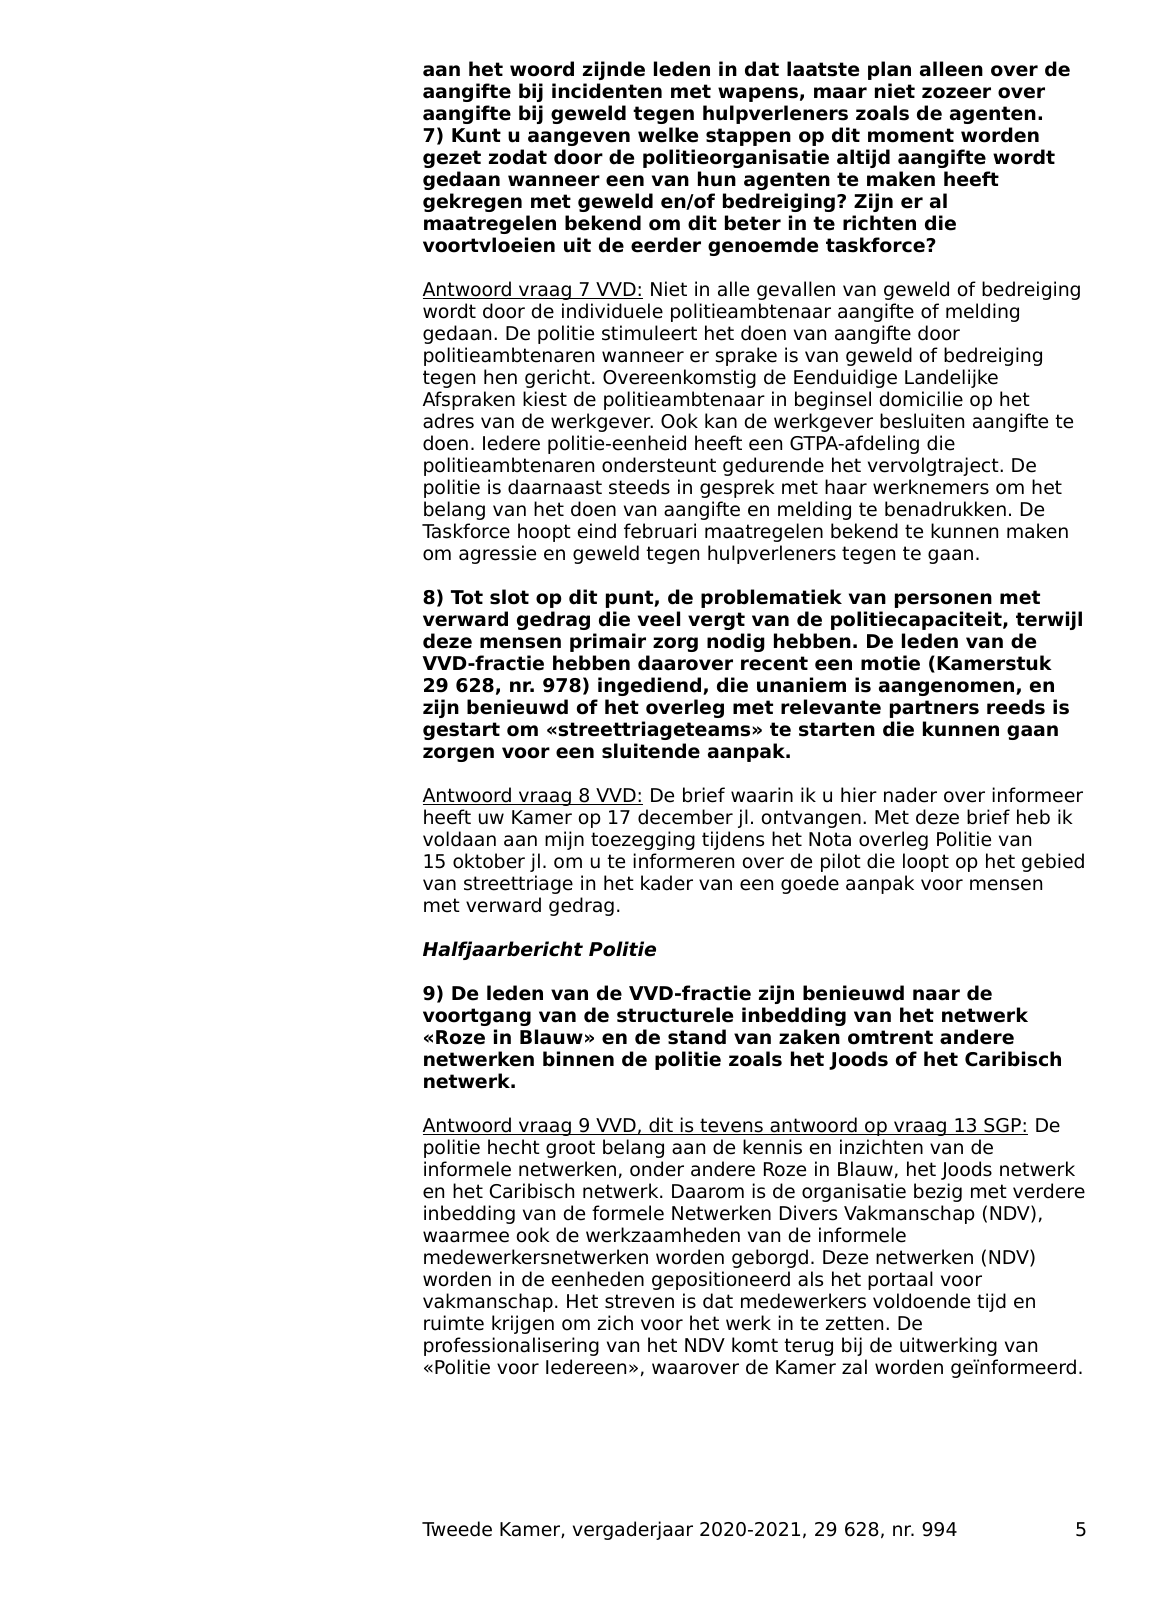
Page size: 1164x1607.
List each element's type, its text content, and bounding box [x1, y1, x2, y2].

text Antwoord vraag 7 VVD: Niet in alle gevallen van geweld of bedreiging wordt door de individuele politieambtenaar aangifte of melding gedaan. De politie stimuleert het doen van aangifte door politieambtenaren wanneer er sprake is van geweld of bedreiging tegen hen gericht. Overeenkomstig de Eenduidige Landelijke Afspraken kiest de politieambtenaar in beginsel domicilie op het adres van de werkgever. Ook kan de werkgever besluiten aangifte te doen. Iedere politie-eenheid heeft een GTPA-afdeling die politieambtenaren ondersteunt gedurende het vervolgtraject. De politie is daarnaast steeds in gesprek met haar werknemers om het belang van het doen van aangifte en melding te benadrukken. De Taskforce hoopt eind februari maatregelen bekend te kunnen maken om agressie en geweld tegen hulpverleners tegen te gaan. [422, 279, 1087, 565]
text Antwoord vraag 9 VVD, dit is tevens antwoord op vraag 13 SGP: De politie hecht groot belang aan de kennis en inzichten van de informele netwerken, onder andere Roze in Blauw, het Joods netwerk en het Caribisch netwerk. Daarom is de organisatie bezig met verdere inbedding van de formele Netwerken Divers Vakmanschap (NDV), waarmee ook de werkzaamheden van de informele medewerkersnetwerken worden geborgd. Deze netwerken (NDV) worden in de eenheden gepositioneerd als het portaal voor vakmanschap. Het streven is dat medewerkers voldoende tijd en ruimte krijgen om zich voor het werk in te zetten. De professionalisering van het NDV komt terug bij de uitwerking van «Politie voor Iedereen», waarover de Kamer zal worden geïnformeerd. [422, 1115, 1087, 1379]
text 9) De leden van de VVD-fractie zijn benieuwd naar de voortgang van de structurele inbedding van het netwerk «Roze in Blauw» en de stand van zaken omtrent andere netwerken binnen de politie zoals het Joods of het Caribisch netwerk. [422, 983, 1087, 1093]
text Antwoord vraag 8 VVD: De brief waarin ik u hier nader over informeer heeft uw Kamer op 17 december jl. ontvangen. Met deze brief heb ik voldaan aan mijn toezegging tijdens het Nota overleg Politie van 15 oktober jl. om u te informeren over de pilot die loopt op het gebied van streettriage in het kader van een goede aanpak voor mensen met verward gedrag. [422, 785, 1087, 917]
subtitle Halfjaarbericht Politie [422, 939, 1087, 961]
text 8) Tot slot op dit punt, de problematiek van personen met verward gedrag die veel vergt van de politiecapaciteit, terwijl deze mensen primair zorg nodig hebben. De leden van de VVD-fractie hebben daarover recent een motie (Kamerstuk 29 628, nr. 978) ingediend, die unaniem is aangenomen, en zijn benieuwd of het overleg met relevante partners reeds is gestart om «streettriageteams» te starten die kunnen gaan zorgen voor een sluitende aanpak. [422, 587, 1087, 763]
text aan het woord zijnde leden in dat laatste plan alleen over de aangifte bij incidenten met wapens, maar niet zozeer over aangifte bij geweld tegen hulpverleners zoals de agenten. 7) Kunt u aangeven welke stappen op dit moment worden gezet zodat door de politieorganisatie altijd aangifte wordt gedaan wanneer een van hun agenten te maken heeft gekregen met geweld en/of bedreiging? Zijn er al maatregelen bekend om dit beter in te richten die voortvloeien uit de eerder genoemde taskforce? [422, 59, 1087, 257]
